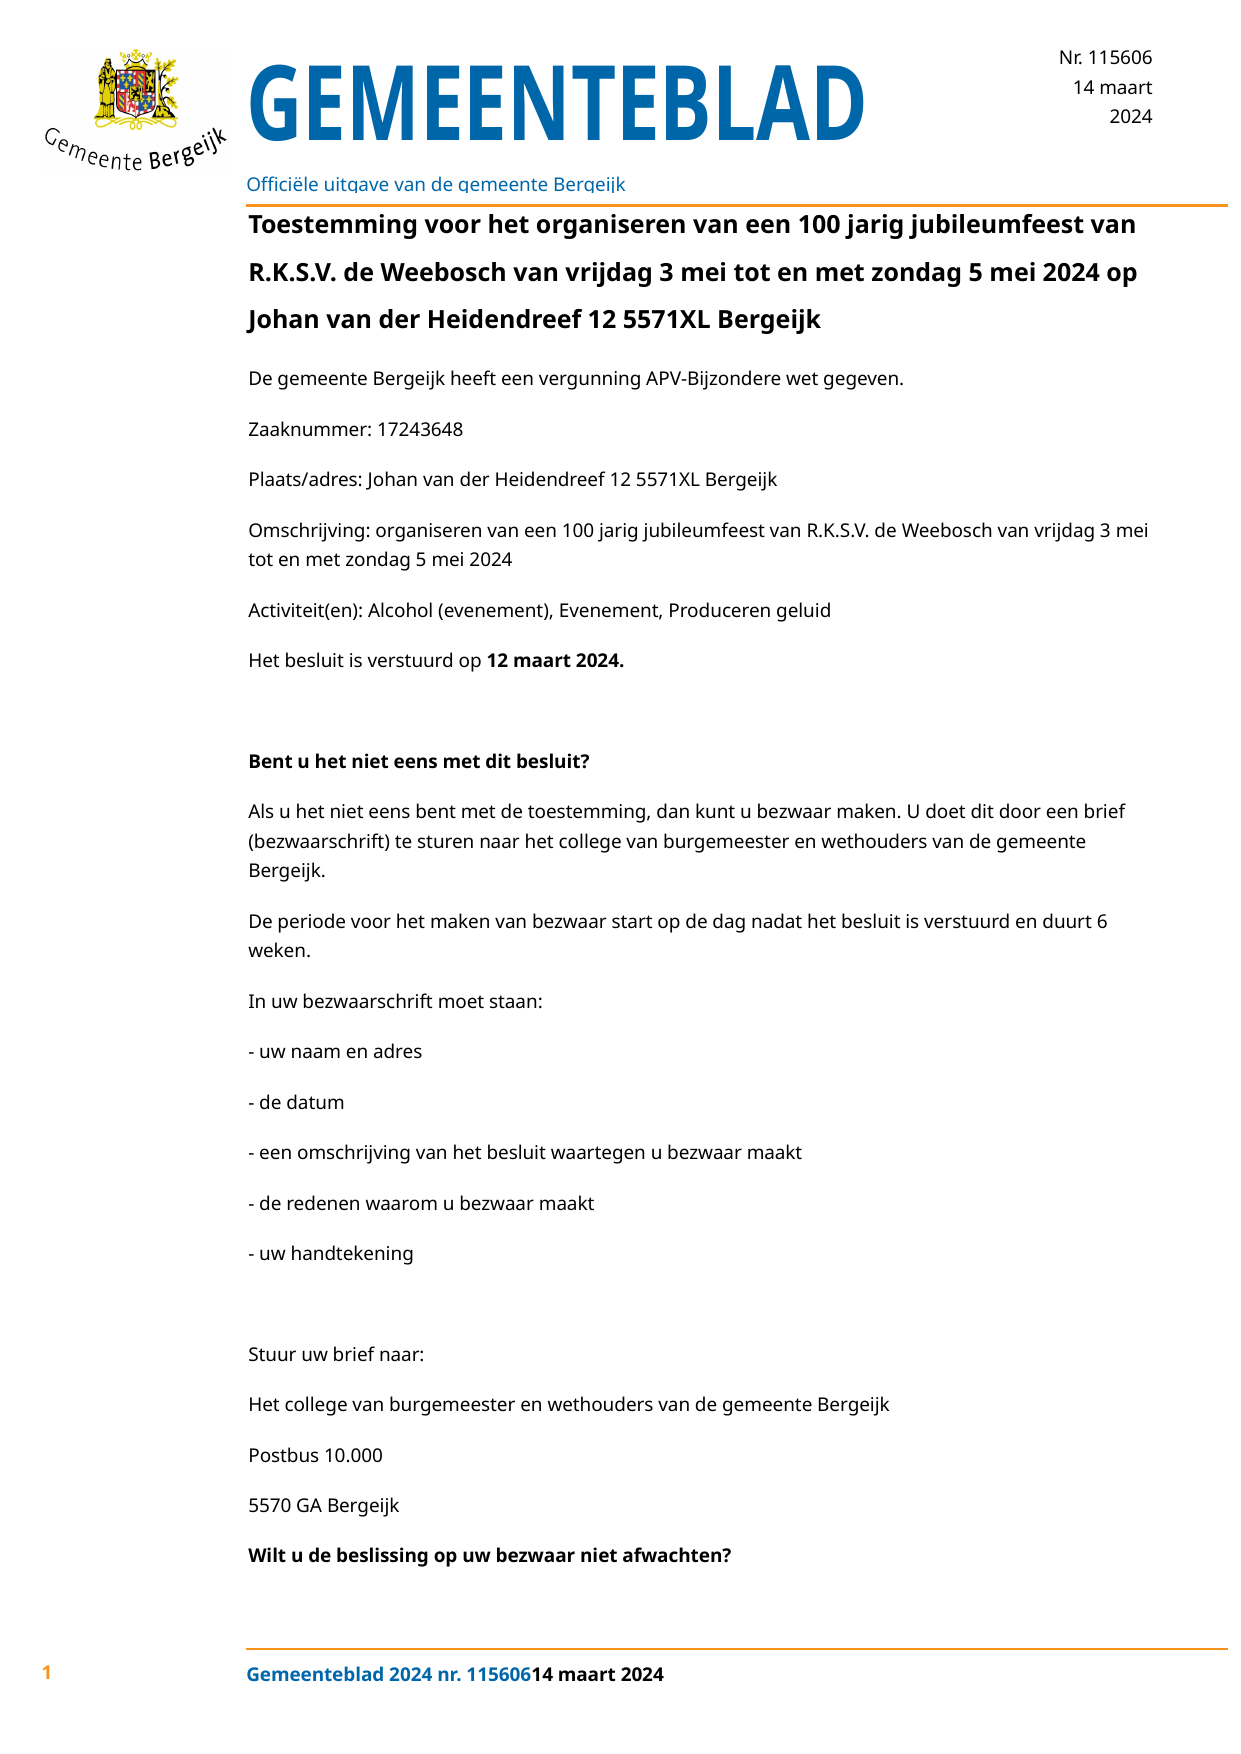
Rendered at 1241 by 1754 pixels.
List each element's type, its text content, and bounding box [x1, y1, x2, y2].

text De periode voor het maken van bezwaar start op de dag nadat het besluit is verstuurd en duurt 6 weken. [248, 908, 1152, 963]
text Als u het niet eens bent met de toestemming, dan kunt u bezwaar maken. U doet dit door een brief (bezwaarschrift) te sturen naar het college van burgemeester en wethouders van de gemeente Bergeijk. [248, 798, 1152, 883]
text Activiteit(en): Alcohol (evenement), Evenement, Produceren geluid [248, 597, 1152, 622]
text In uw bezwaarschrift moet staan: [248, 988, 1152, 1014]
text - een omschrijving van het besluit waartegen u bezwaar maakt [248, 1139, 1152, 1165]
text Plaats/adres: Johan van der Heidendreef 12 5571XL Bergeijk [248, 466, 1152, 492]
text 5570 GA Bergeijk [248, 1492, 1152, 1518]
text Bent u het niet eens met dit besluit? [248, 748, 1152, 774]
text Stuur uw brief naar: [248, 1341, 1152, 1367]
text - de datum [248, 1089, 1152, 1114]
text Wilt u de beslissing op uw bezwaar niet afwachten? [248, 1543, 1152, 1568]
text Omschrijving: organiseren van een 100 jarig jubileumfeest van R.K.S.V. de Weebosch van vrijdag 3 mei tot en met zondag 5 mei 2024 [248, 517, 1152, 572]
text Postbus 10.000 [248, 1442, 1152, 1467]
text Toestemming voor het organiseren van een 100 jarig jubileumfeest van R.K.S.V. de Weebosch van vrijdag 3 mei tot en met zondag 5 mei 2024 op Johan van der Heidendreef 12 5571XL Bergeijk [248, 207, 1152, 336]
text - uw naam en adres [248, 1038, 1152, 1064]
text Het college van burgemeester en wethouders van de gemeente Bergeijk [248, 1391, 1152, 1417]
picture [41, 47, 231, 172]
text Zaaknummer: 17243648 [248, 416, 1152, 442]
text - uw handtekening [248, 1240, 1152, 1266]
text Het besluit is verstuurd op 12 maart 2024. [248, 647, 1152, 673]
text - de redenen waarom u bezwaar maakt [248, 1190, 1152, 1215]
text De gemeente Bergeijk heeft een vergunning APV-Bijzondere wet gegeven. [248, 366, 1152, 391]
